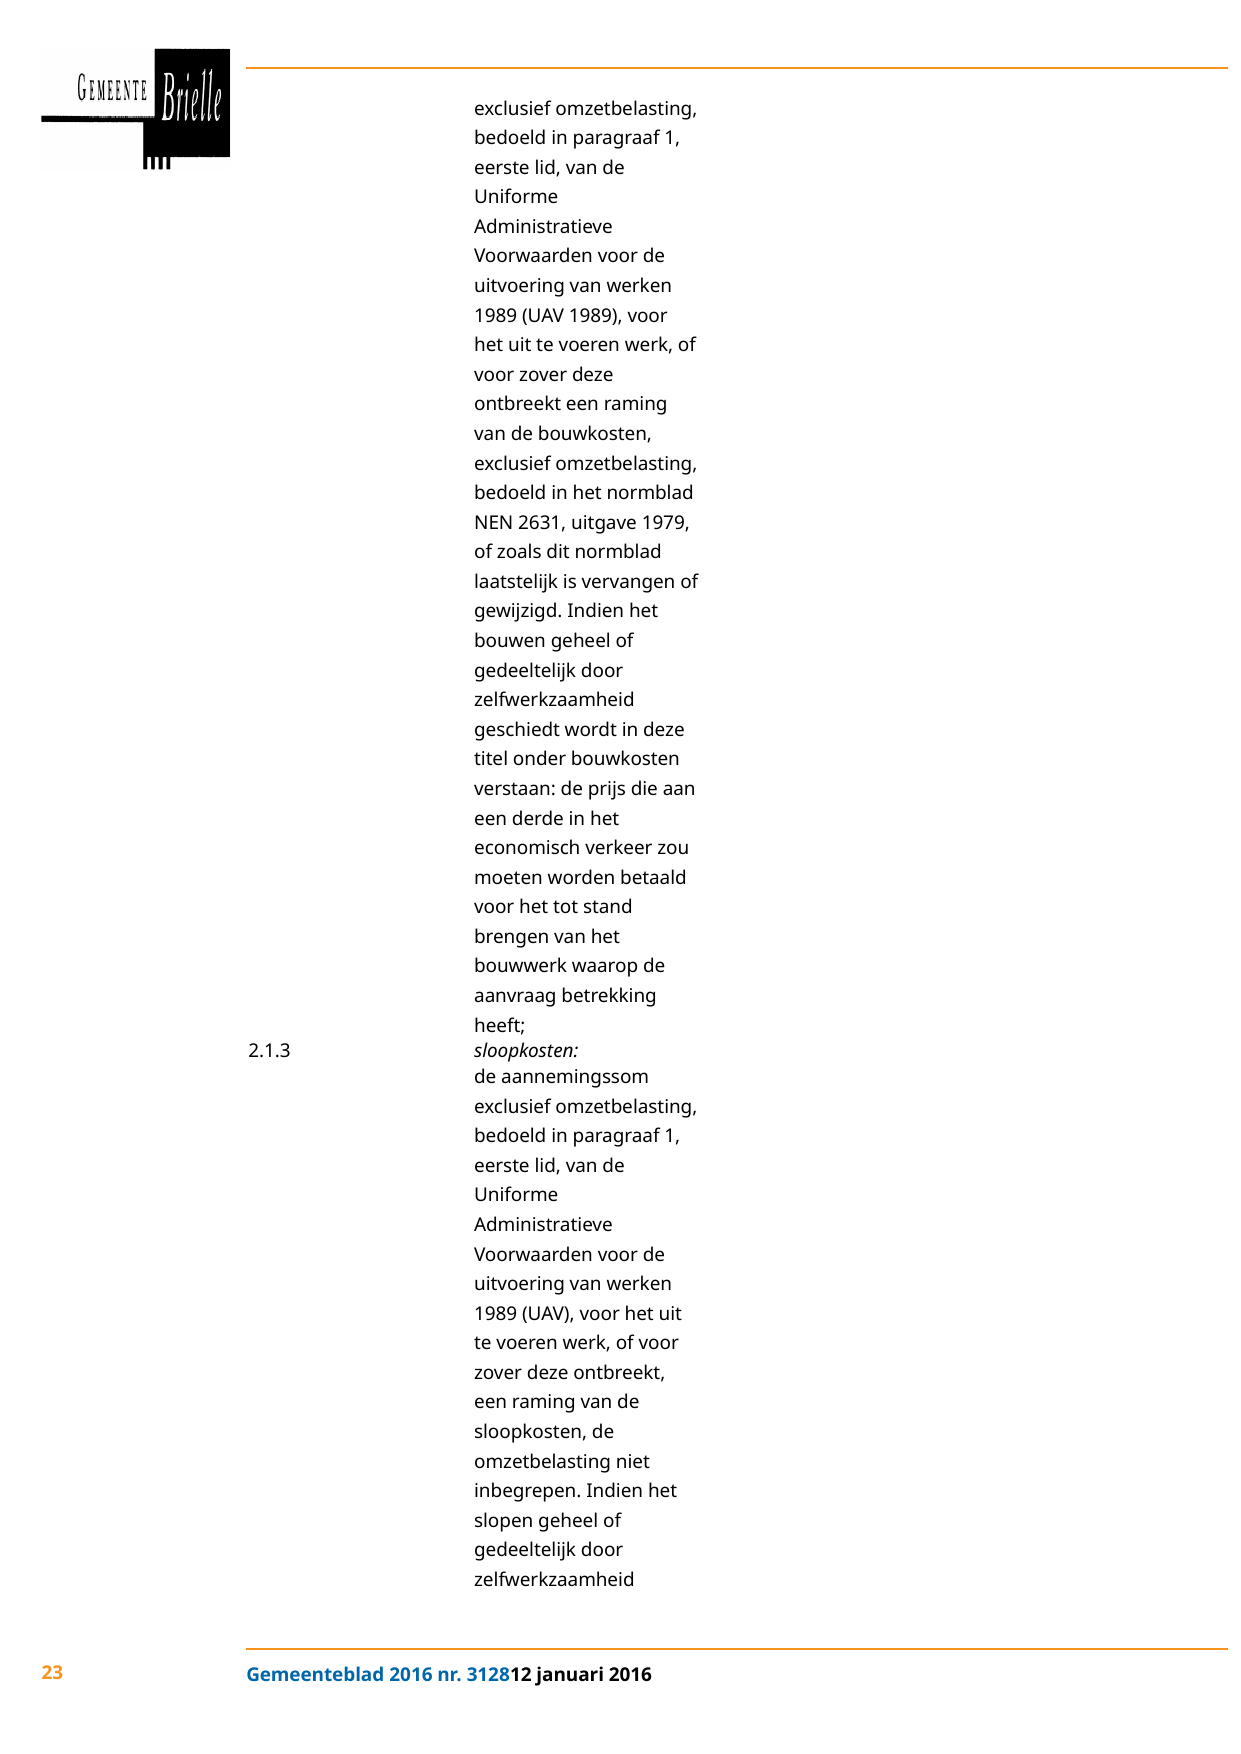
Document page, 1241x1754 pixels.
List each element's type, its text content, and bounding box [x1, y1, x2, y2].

table_cell [700, 95, 926, 1038]
table_cell 2.1.3 [248, 1038, 474, 1063]
table_cell [926, 1038, 1152, 1063]
table_cell [700, 1038, 926, 1063]
table_cell [926, 95, 1152, 1038]
picture [41, 47, 231, 172]
table_cell [700, 1063, 926, 1592]
table_cell [926, 1063, 1152, 1592]
table_cell [248, 95, 474, 1038]
table_cell exclusief omzetbelasting, bedoeld in paragraaf 1, eerste lid, van de Uniforme Administratieve Voorwaarden voor de uitvoering van werken 1989 (UAV 1989), voor het uit te voeren werk, of voor zover deze ontbreekt een raming van de bouwkosten, exclusief omzetbelasting, bedoeld in het normblad NEN 2631, uitgave 1979, of zoals dit normblad laatstelijk is vervangen of gewijzigd. Indien het bouwen geheel of gedeeltelijk door zelfwerkzaamheid geschiedt wordt in deze titel onder bouwkosten verstaan: de prijs die aan een derde in het economisch verkeer zou moeten worden betaald voor het tot stand brengen van het bouwwerk waarop de aanvraag betrekking heeft; [474, 95, 700, 1038]
table_cell [248, 1063, 474, 1592]
table_cell sloopkosten: [474, 1038, 700, 1063]
table_cell de aannemingssom exclusief omzetbelasting, bedoeld in paragraaf 1, eerste lid, van de Uniforme Administratieve Voorwaarden voor de uitvoering van werken 1989 (UAV), voor het uit te voeren werk, of voor zover deze ontbreekt, een raming van de sloopkosten, de omzetbelasting niet inbegrepen. Indien het slopen geheel of gedeeltelijk door zelfwerkzaamheid [474, 1063, 700, 1592]
